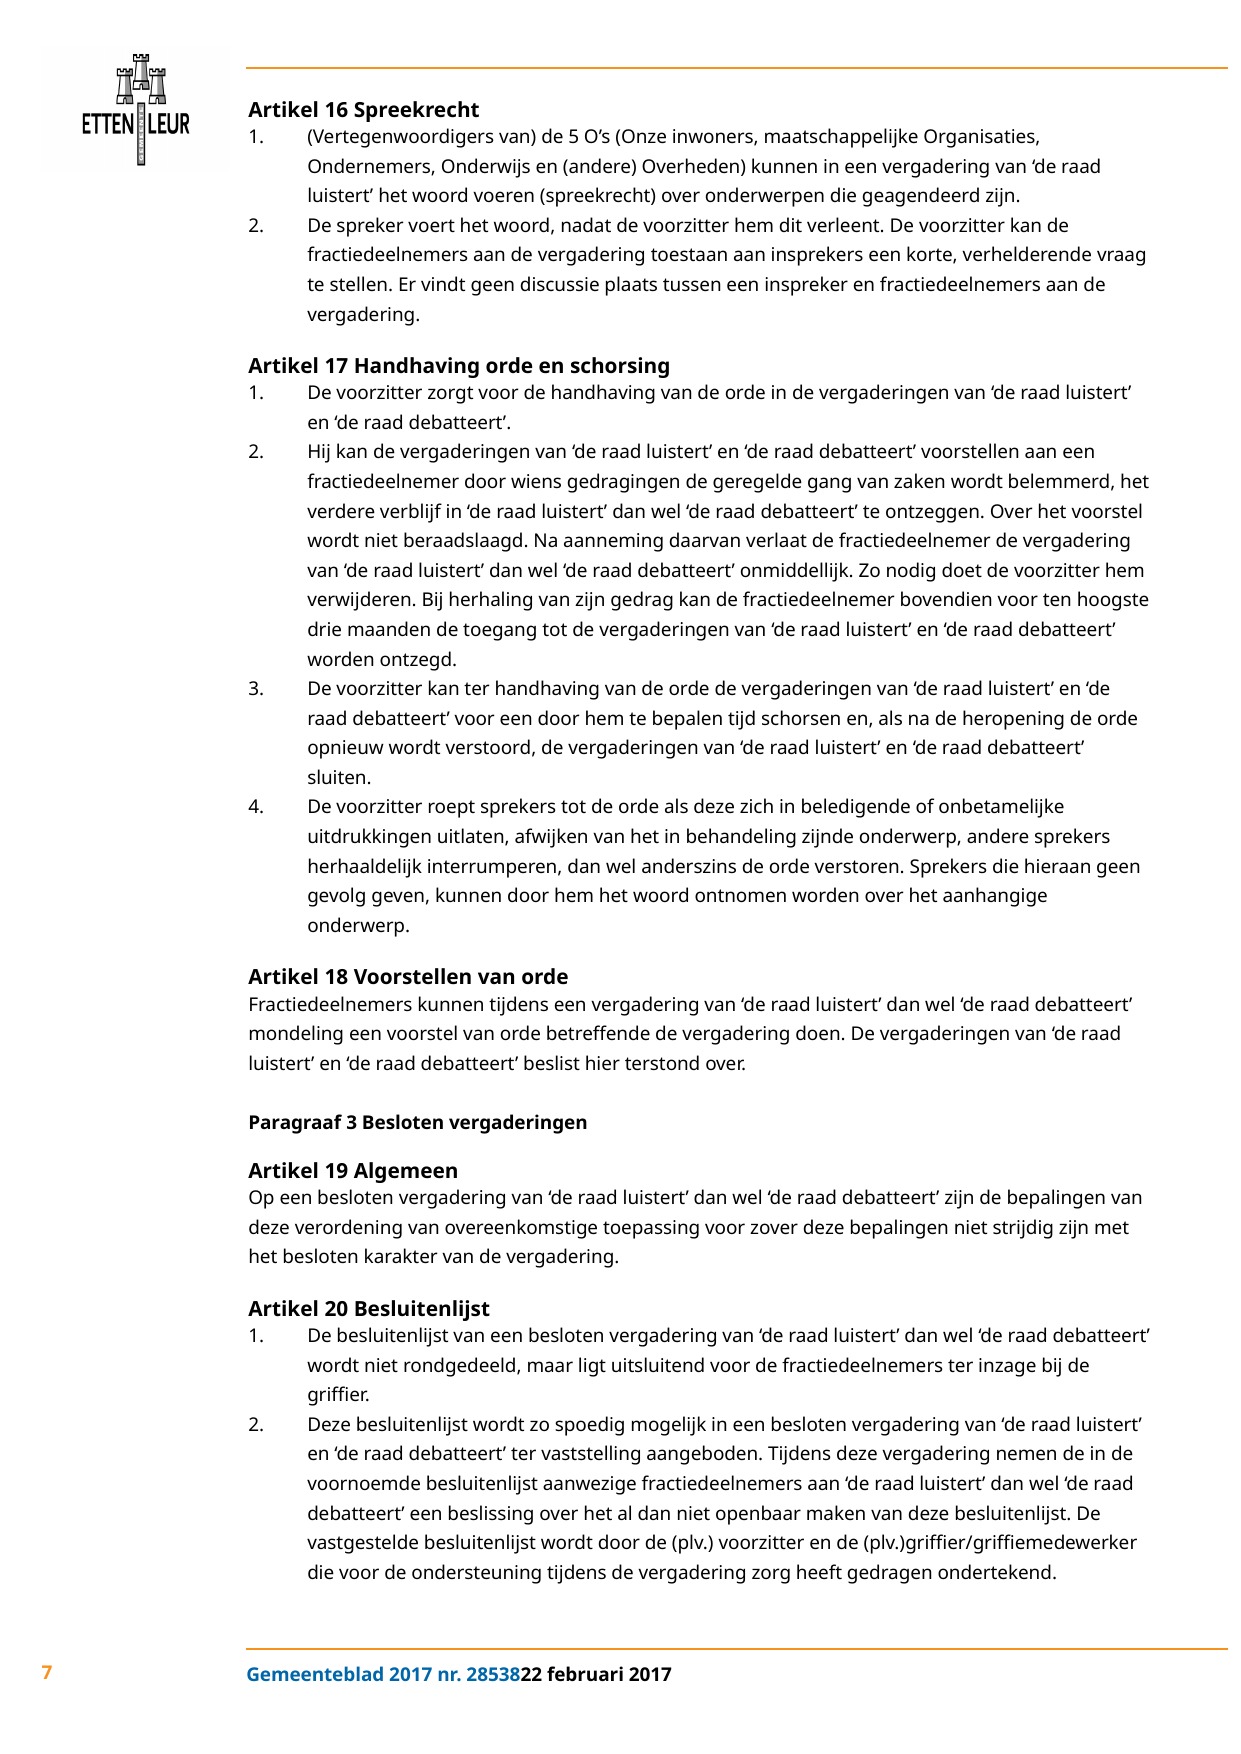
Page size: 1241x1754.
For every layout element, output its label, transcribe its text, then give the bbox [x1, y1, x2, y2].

list De voorzitter kan ter handhaving van de orde de vergaderingen van ‘de raad luistert’ en ‘de raad debatteert’ voor een door hem te bepalen tijd schorsen en, als na de heropening de orde opnieuw wordt verstoord, de vergaderingen van ‘de raad luistert’ en ‘de raad debatteert’ sluiten. [248, 675, 1152, 790]
list De voorzitter zorgt voor de handhaving van de orde in de vergaderingen van ‘de raad luistert’ en ‘de raad debatteert’. [248, 379, 1152, 435]
text Artikel 18 Voorstellen van orde [248, 962, 1152, 991]
list De voorzitter roept sprekers tot de orde als deze zich in beledigende of onbetamelijke uitdrukkingen uitlaten, afwijken van het in behandeling zijnde onderwerp, andere sprekers herhaaldelijk interrumperen, dan wel anderszins de orde verstoren. Sprekers die hieraan geen gevolg geven, kunnen door hem het woord ontnomen worden over het aanhangige onderwerp. [248, 794, 1152, 938]
list (Vertegenwoordigers van) de 5 O’s (Onze inwoners, maatschappelijke Organisaties, Ondernemers, Onderwijs en (andere) Overheden) kunnen in een vergadering van ‘de raad luistert’ het woord voeren (spreekrecht) over onderwerpen die geagendeerd zijn. [248, 123, 1152, 208]
list Hij kan de vergaderingen van ‘de raad luistert’ en ‘de raad debatteert’ voorstellen aan een fractiedeelnemer door wiens gedragingen de geregelde gang van zaken wordt belemmerd, het verdere verblijf in ‘de raad luistert’ dan wel ‘de raad debatteert’ te ontzeggen. Over het voorstel wordt niet beraadslaagd. Na aanneming daarvan verlaat de fractiedeelnemer de vergadering van ‘de raad luistert’ dan wel ‘de raad debatteert’ onmiddellijk. Zo nodig doet de voorzitter hem verwijderen. Bij herhaling van zijn gedrag kan de fractiedeelnemer bovendien voor ten hoogste drie maanden de toegang tot de vergaderingen van ‘de raad luistert’ en ‘de raad debatteert’ worden ontzegd. [248, 439, 1152, 672]
list De besluitenlijst van een besloten vergadering van ‘de raad luistert’ dan wel ‘de raad debatteert’ wordt niet rondgedeeld, maar ligt uitsluitend voor de fractiedeelnemers ter inzage bij de griffier. [248, 1322, 1152, 1407]
text Op een besloten vergadering van ‘de raad luistert’ dan wel ‘de raad debatteert’ zijn de bepalingen van deze verordening van overeenkomstige toepassing voor zover deze bepalingen niet strijdig zijn met het besloten karakter van de vergadering. [248, 1184, 1152, 1269]
text Artikel 19 Algemeen [248, 1156, 1152, 1184]
text Artikel 20 Besluitenlijst [248, 1294, 1152, 1322]
text Artikel 17 Handhaving orde en schorsing [248, 351, 1152, 379]
text Artikel 16 Spreekrecht [248, 95, 1152, 123]
text Fractiedeelnemers kunnen tijdens een vergadering van ‘de raad luistert’ dan wel ‘de raad debatteert’ mondeling een voorstel van orde betreffende de vergadering doen. De vergaderingen van ‘de raad luistert’ en ‘de raad debatteert’ beslist hier terstond over. [248, 991, 1152, 1076]
list De spreker voert het woord, nadat de voorzitter hem dit verleent. De voorzitter kan de fractiedeelnemers aan de vergadering toestaan aan insprekers een korte, verhelderende vraag te stellen. Er vindt geen discussie plaats tussen een inspreker en fractiedeelnemers aan de vergadering. [248, 212, 1152, 326]
list Deze besluitenlijst wordt zo spoedig mogelijk in een besloten vergadering van ‘de raad luistert’ en ‘de raad debatteert’ ter vaststelling aangeboden. Tijdens deze vergadering nemen de in de voornoemde besluitenlijst aanwezige fractiedeelnemers aan ‘de raad luistert’ dan wel ‘de raad debatteert’ een beslissing over het al dan niet openbaar maken van deze besluitenlijst. De vastgestelde besluitenlijst wordt door de (plv.) voorzitter en de (plv.)griffier/griffiemedewerker die voor de ondersteuning tijdens de vergadering zorg heeft gedragen ondertekend. [248, 1411, 1152, 1585]
picture [41, 47, 231, 172]
text Paragraaf 3 Besloten vergaderingen [248, 1109, 1152, 1135]
